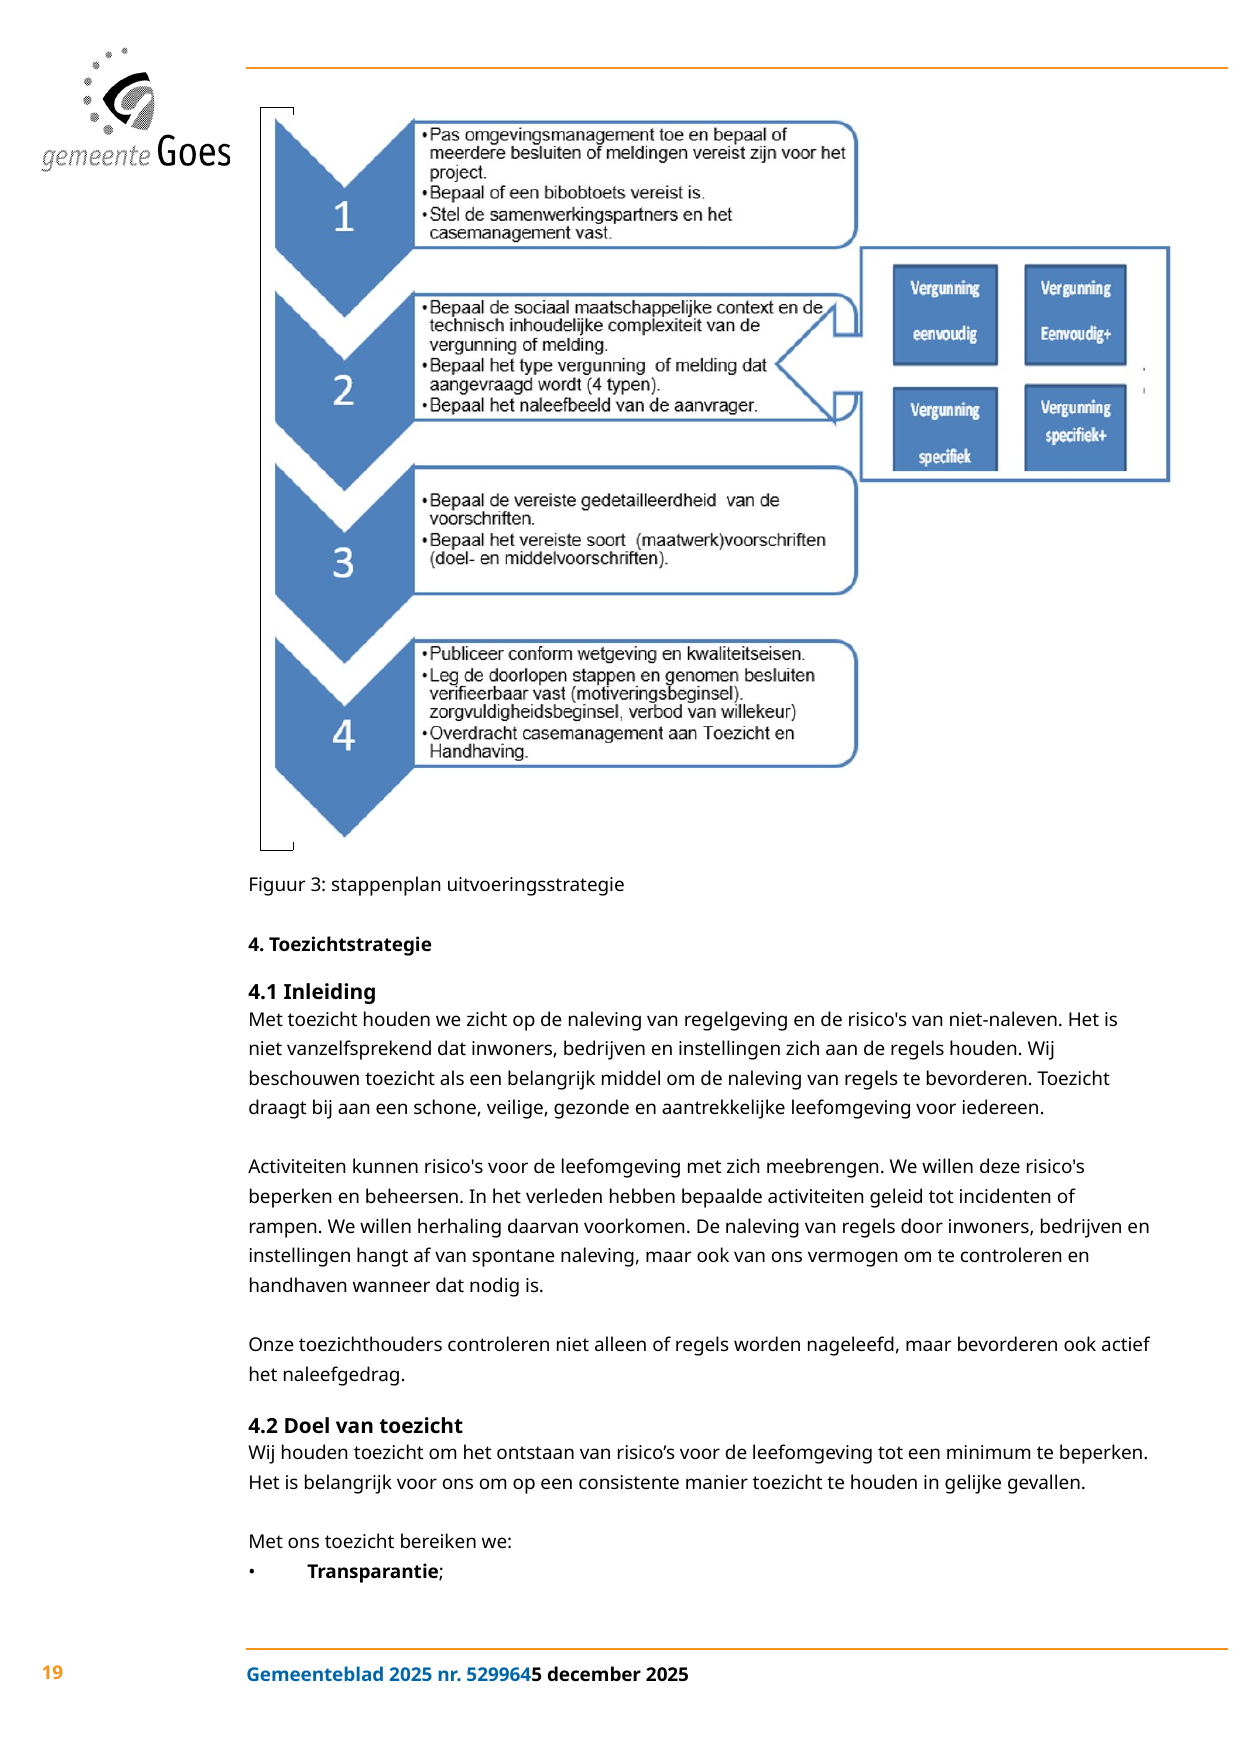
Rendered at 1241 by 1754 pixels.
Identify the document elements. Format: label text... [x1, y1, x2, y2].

text 4.2 Doel van toezicht [248, 1411, 1152, 1439]
text Figuur 3: stappenplan uitvoeringsstrategie [248, 872, 1152, 897]
text Onze toezichthouders controleren niet alleen of regels worden nageleefd, maar bevorderen ook actief het naleefgedrag. [248, 1331, 1152, 1386]
picture [268, 115, 1173, 842]
text Wij houden toezicht om het ontstaan van risico’s voor de leefomgeving tot een minimum te beperken. Het is belangrijk voor ons om op een consistente manier toezicht te houden in gelijke gevallen. [248, 1439, 1152, 1495]
text Activiteiten kunnen risico's voor de leefomgeving met zich meebrengen. We willen deze risico's beperken en beheersen. In het verleden hebben bepaalde activiteiten geleid tot incidenten of rampen. We willen herhaling daarvan voorkomen. De naleving van regels door inwoners, bedrijven en instellingen hangt af van spontane naleving, maar ook van ons vermogen om te controleren en handhaven wanneer dat nodig is. [248, 1154, 1152, 1298]
text 4.1 Inleiding [248, 977, 1152, 1006]
text Met toezicht houden we zicht op de naleving van regelgeving en de risico's van niet-naleven. Het is niet vanzelfsprekend dat inwoners, bedrijven en instellingen zich aan de regels houden. Wij beschouwen toezicht als een belangrijk middel om de naleving van regels te bevorderen. Toezicht draagt bij aan een schone, veilige, gezonde en aantrekkelijke leefomgeving voor iedereen. [248, 1006, 1152, 1120]
picture [41, 47, 231, 172]
text Met ons toezicht bereiken we: [248, 1528, 1152, 1554]
list Transparantie; [248, 1558, 1152, 1584]
text 4. Toezichtstrategie [248, 931, 1152, 956]
